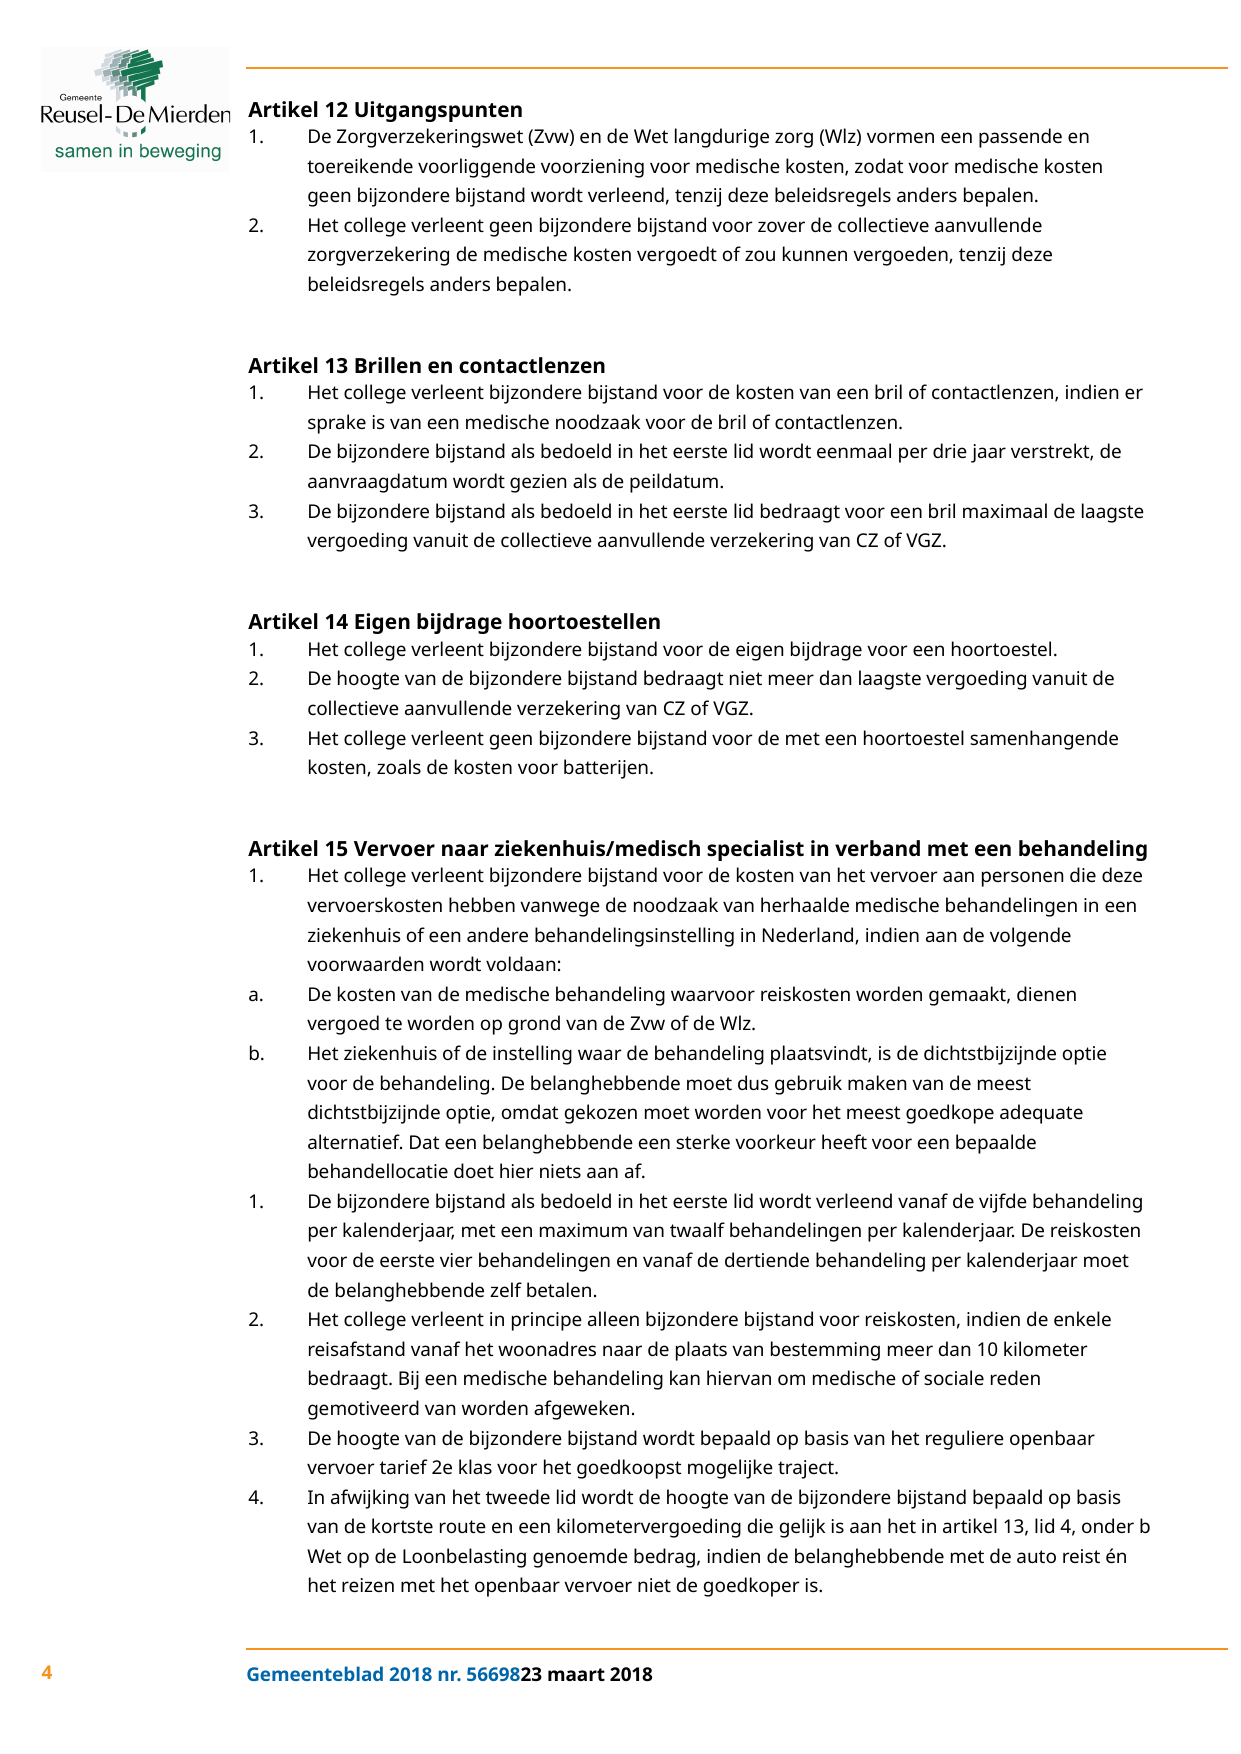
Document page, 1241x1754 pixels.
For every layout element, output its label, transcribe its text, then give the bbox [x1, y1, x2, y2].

list Het college verleent bijzondere bijstand voor de kosten van het vervoer aan personen die deze vervoerskosten hebben vanwege de noodzaak van herhaalde medische behandelingen in een ziekenhuis of een andere behandelingsinstelling in Nederland, indien aan de volgende voorwaarden wordt voldaan: [248, 863, 1152, 977]
list De kosten van de medische behandeling waarvoor reiskosten worden gemaakt, dienen vergoed te worden op grond van de Zvw of de Wlz. [248, 981, 1152, 1036]
list Het college verleent geen bijzondere bijstand voor de met een hoortoestel samenhangende kosten, zoals de kosten voor batterijen. [248, 725, 1152, 780]
list De Zorgverzekeringswet (Zvw) en de Wet langdurige zorg (Wlz) vormen een passende en toereikende voorliggende voorziening voor medische kosten, zodat voor medische kosten geen bijzondere bijstand wordt verleend, tenzij deze beleidsregels anders bepalen. [248, 123, 1152, 208]
list De bijzondere bijstand als bedoeld in het eerste lid wordt verleend vanaf de vijfde behandeling per kalenderjaar, met een maximum van twaalf behandelingen per kalenderjaar. De reiskosten voor de eerste vier behandelingen en vanaf de dertiende behandeling per kalenderjaar moet de belanghebbende zelf betalen. [248, 1188, 1152, 1303]
list Het college verleent bijzondere bijstand voor de kosten van een bril of contactlenzen, indien er sprake is van een medische noodzaak voor de bril of contactlenzen. [248, 379, 1152, 435]
list De bijzondere bijstand als bedoeld in het eerste lid bedraagt voor een bril maximaal de laagste vergoeding vanuit de collectieve aanvullende verzekering van CZ of VGZ. [248, 498, 1152, 553]
list De bijzondere bijstand als bedoeld in het eerste lid wordt eenmaal per drie jaar verstrekt, de aanvraagdatum wordt gezien als de peildatum. [248, 439, 1152, 494]
list In afwijking van het tweede lid wordt de hoogte van de bijzondere bijstand bepaald op basis van de kortste route en een kilometervergoeding die gelijk is aan het in artikel 13, lid 4, onder b Wet op de Loonbelasting genoemde bedrag, indien de belanghebbende met de auto reist én het reizen met het openbaar vervoer niet de goedkoper is. [248, 1484, 1152, 1598]
text Artikel 12 Uitgangspunten [248, 95, 1152, 123]
text Artikel 15 Vervoer naar ziekenhuis/medisch specialist in verband met een behandeling [248, 834, 1152, 863]
list Het college verleent bijzondere bijstand voor de eigen bijdrage voor een hoortoestel. [248, 636, 1152, 662]
picture [41, 47, 231, 172]
list Het college verleent in principe alleen bijzondere bijstand voor reiskosten, indien de enkele reisafstand vanaf het woonadres naar de plaats van bestemming meer dan 10 kilometer bedraagt. Bij een medische behandeling kan hiervan om medische of sociale reden gemotiveerd van worden afgeweken. [248, 1306, 1152, 1421]
text Artikel 14 Eigen bijdrage hoortoestellen [248, 607, 1152, 636]
text Artikel 13 Brillen en contactlenzen [248, 351, 1152, 379]
list De hoogte van de bijzondere bijstand bedraagt niet meer dan laagste vergoeding vanuit de collectieve aanvullende verzekering van CZ of VGZ. [248, 666, 1152, 721]
list De hoogte van de bijzondere bijstand wordt bepaald op basis van het reguliere openbaar vervoer tarief 2e klas voor het goedkoopst mogelijke traject. [248, 1425, 1152, 1480]
list Het college verleent geen bijzondere bijstand voor zover de collectieve aanvullende zorgverzekering de medische kosten vergoedt of zou kunnen vergoeden, tenzij deze beleidsregels anders bepalen. [248, 212, 1152, 297]
list Het ziekenhuis of de instelling waar de behandeling plaatsvindt, is de dichtstbijzijnde optie voor de behandeling. De belanghebbende moet dus gebruik maken van de meest dichtstbijzijnde optie, omdat gekozen moet worden voor het meest goedkope adequate alternatief. Dat een belanghebbende een sterke voorkeur heeft voor een bepaalde behandellocatie doet hier niets aan af. [248, 1040, 1152, 1184]
